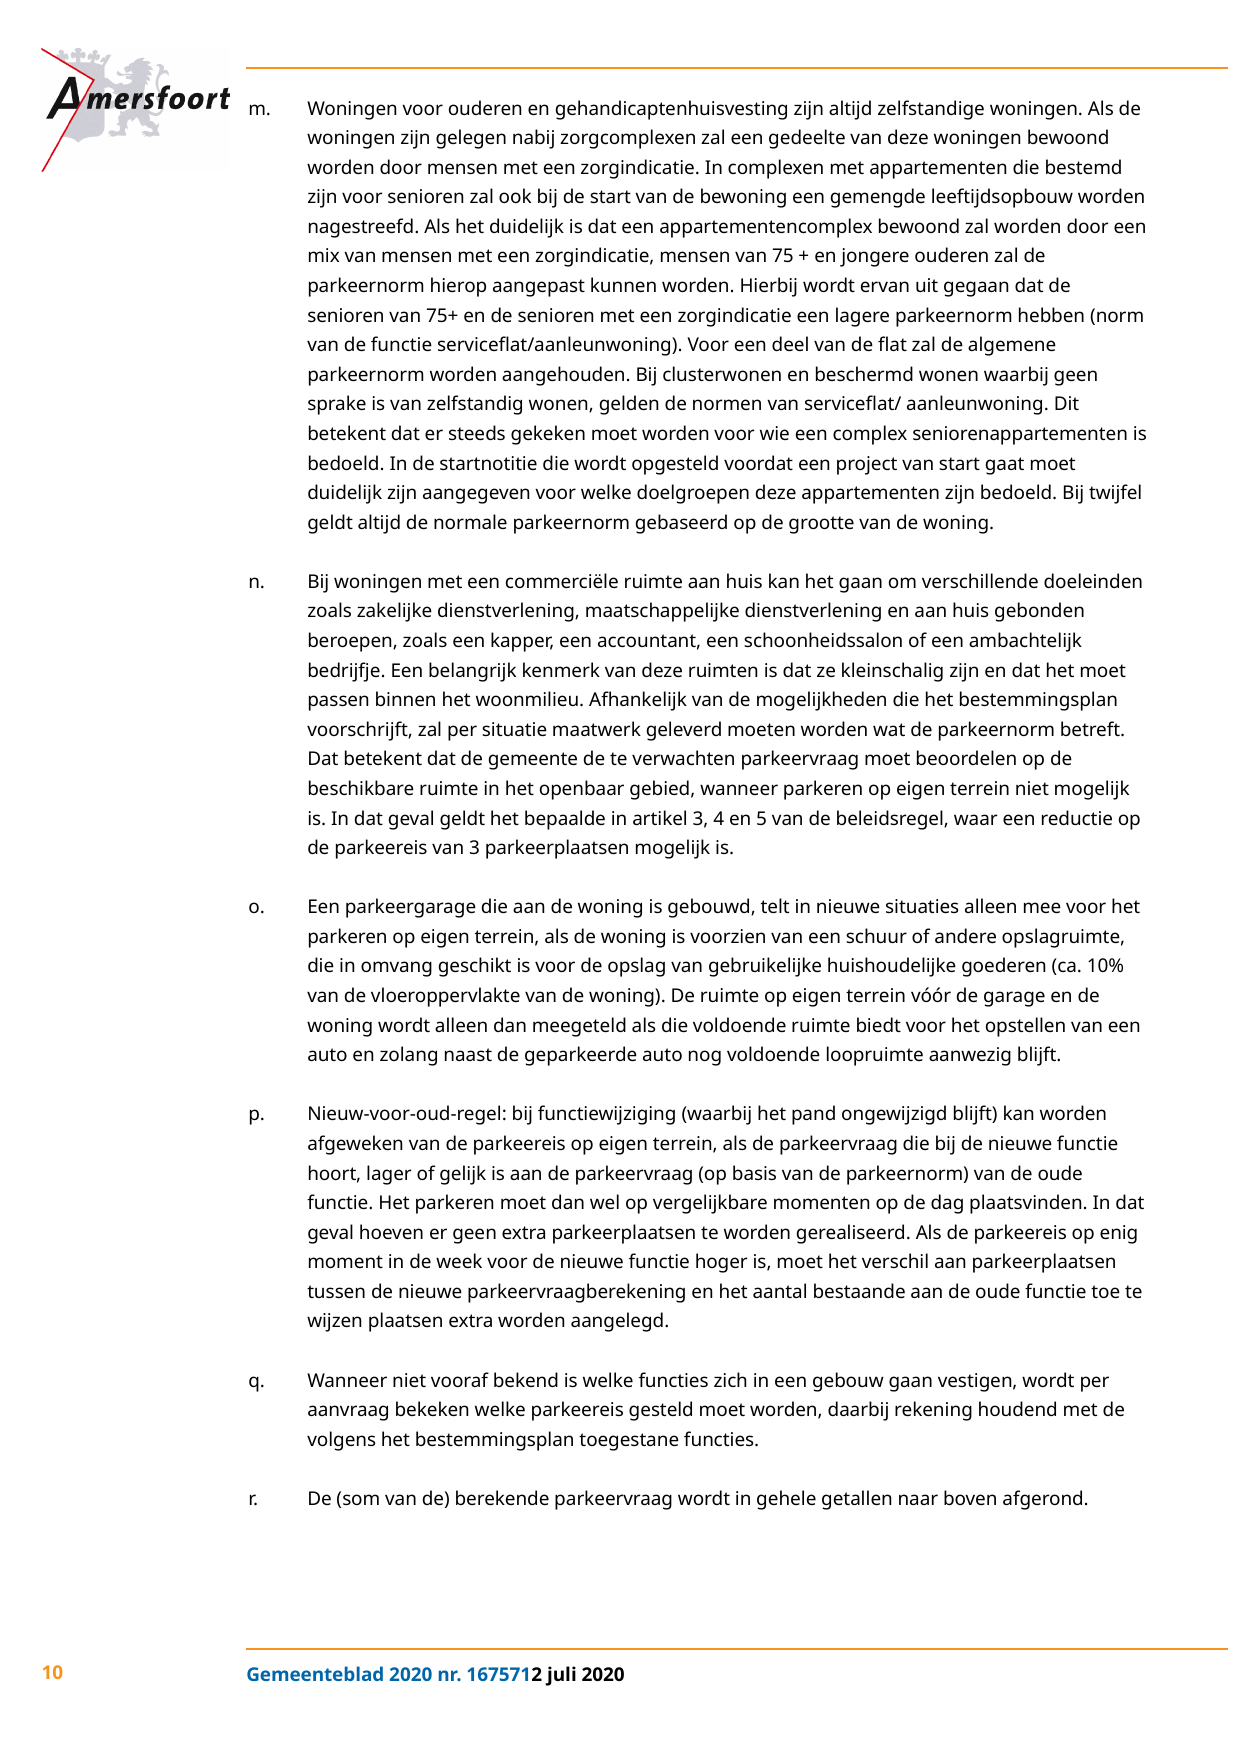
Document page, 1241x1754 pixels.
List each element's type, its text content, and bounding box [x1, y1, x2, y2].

list Bij woningen met een commerciële ruimte aan huis kan het gaan om verschillende doeleinden zoals zakelijke dienstverlening, maatschappelijke dienstverlening en aan huis gebonden beroepen, zoals een kapper, een accountant, een schoonheidssalon of een ambachtelijk bedrijfje. Een belangrijk kenmerk van deze ruimten is dat ze kleinschalig zijn en dat het moet passen binnen het woonmilieu. Afhankelijk van de mogelijkheden die het bestemmingsplan voorschrijft, zal per situatie maatwerk geleverd moeten worden wat de parkeernorm betreft. Dat betekent dat de gemeente de te verwachten parkeervraag moet beoordelen op de beschikbare ruimte in het openbaar gebied, wanneer parkeren op eigen terrein niet mogelijk is. In dat geval geldt het bepaalde in artikel 3, 4 en 5 van de beleidsregel, waar een reductie op de parkeereis van 3 parkeerplaatsen mogelijk is. [248, 568, 1152, 860]
list De (som van de) berekende parkeervraag wordt in gehele getallen naar boven afgerond. [248, 1485, 1152, 1511]
picture [41, 47, 231, 172]
list Een parkeergarage die aan de woning is gebouwd, telt in nieuwe situaties alleen mee voor het parkeren op eigen terrein, als de woning is voorzien van een schuur of andere opslagruimte, die in omvang geschikt is voor de opslag van gebruikelijke huishoudelijke goederen (ca. 10% van de vloeroppervlakte van de woning). De ruimte op eigen terrein vóór de garage en de woning wordt alleen dan meegeteld als die voldoende ruimte biedt voor het opstellen van een auto en zolang naast de geparkeerde auto nog voldoende loopruimte aanwezig blijft. [248, 893, 1152, 1067]
list Woningen voor ouderen en gehandicaptenhuisvesting zijn altijd zelfstandige woningen. Als de woningen zijn gelegen nabij zorgcomplexen zal een gedeelte van deze woningen bewoond worden door mensen met een zorgindicatie. In complexen met appartementen die bestemd zijn voor senioren zal ook bij de start van de bewoning een gemengde leeftijdsopbouw worden nagestreefd. Als het duidelijk is dat een appartementencomplex bewoond zal worden door een mix van mensen met een zorgindicatie, mensen van 75 + en jongere ouderen zal de parkeernorm hierop aangepast kunnen worden. Hierbij wordt ervan uit gegaan dat de senioren van 75+ en de senioren met een zorgindicatie een lagere parkeernorm hebben (norm van de functie serviceflat/aanleunwoning). Voor een deel van de flat zal de algemene parkeernorm worden aangehouden. Bij clusterwonen en beschermd wonen waarbij geen sprake is van zelfstandig wonen, gelden de normen van serviceflat/ aanleunwoning. Dit betekent dat er steeds gekeken moet worden voor wie een complex seniorenappartementen is bedoeld. In de startnotitie die wordt opgesteld voordat een project van start gaat moet duidelijk zijn aangegeven voor welke doelgroepen deze appartementen zijn bedoeld. Bij twijfel geldt altijd de normale parkeernorm gebaseerd op de grootte van de woning. [248, 95, 1152, 535]
list Wanneer niet vooraf bekend is welke functies zich in een gebouw gaan vestigen, wordt per aanvraag bekeken welke parkeereis gesteld moet worden, daarbij rekening houdend met de volgens het bestemmingsplan toegestane functies. [248, 1367, 1152, 1452]
list Nieuw-voor-oud-regel: bij functiewijziging (waarbij het pand ongewijzigd blijft) kan worden afgeweken van de parkeereis op eigen terrein, als de parkeervraag die bij de nieuwe functie hoort, lager of gelijk is aan de parkeervraag (op basis van de parkeernorm) van de oude functie. Het parkeren moet dan wel op vergelijkbare momenten op de dag plaatsvinden. In dat geval hoeven er geen extra parkeerplaatsen te worden gerealiseerd. Als de parkeereis op enig moment in de week voor de nieuwe functie hoger is, moet het verschil aan parkeerplaatsen tussen de nieuwe parkeervraagberekening en het aantal bestaande aan de oude functie toe te wijzen plaatsen extra worden aangelegd. [248, 1101, 1152, 1333]
